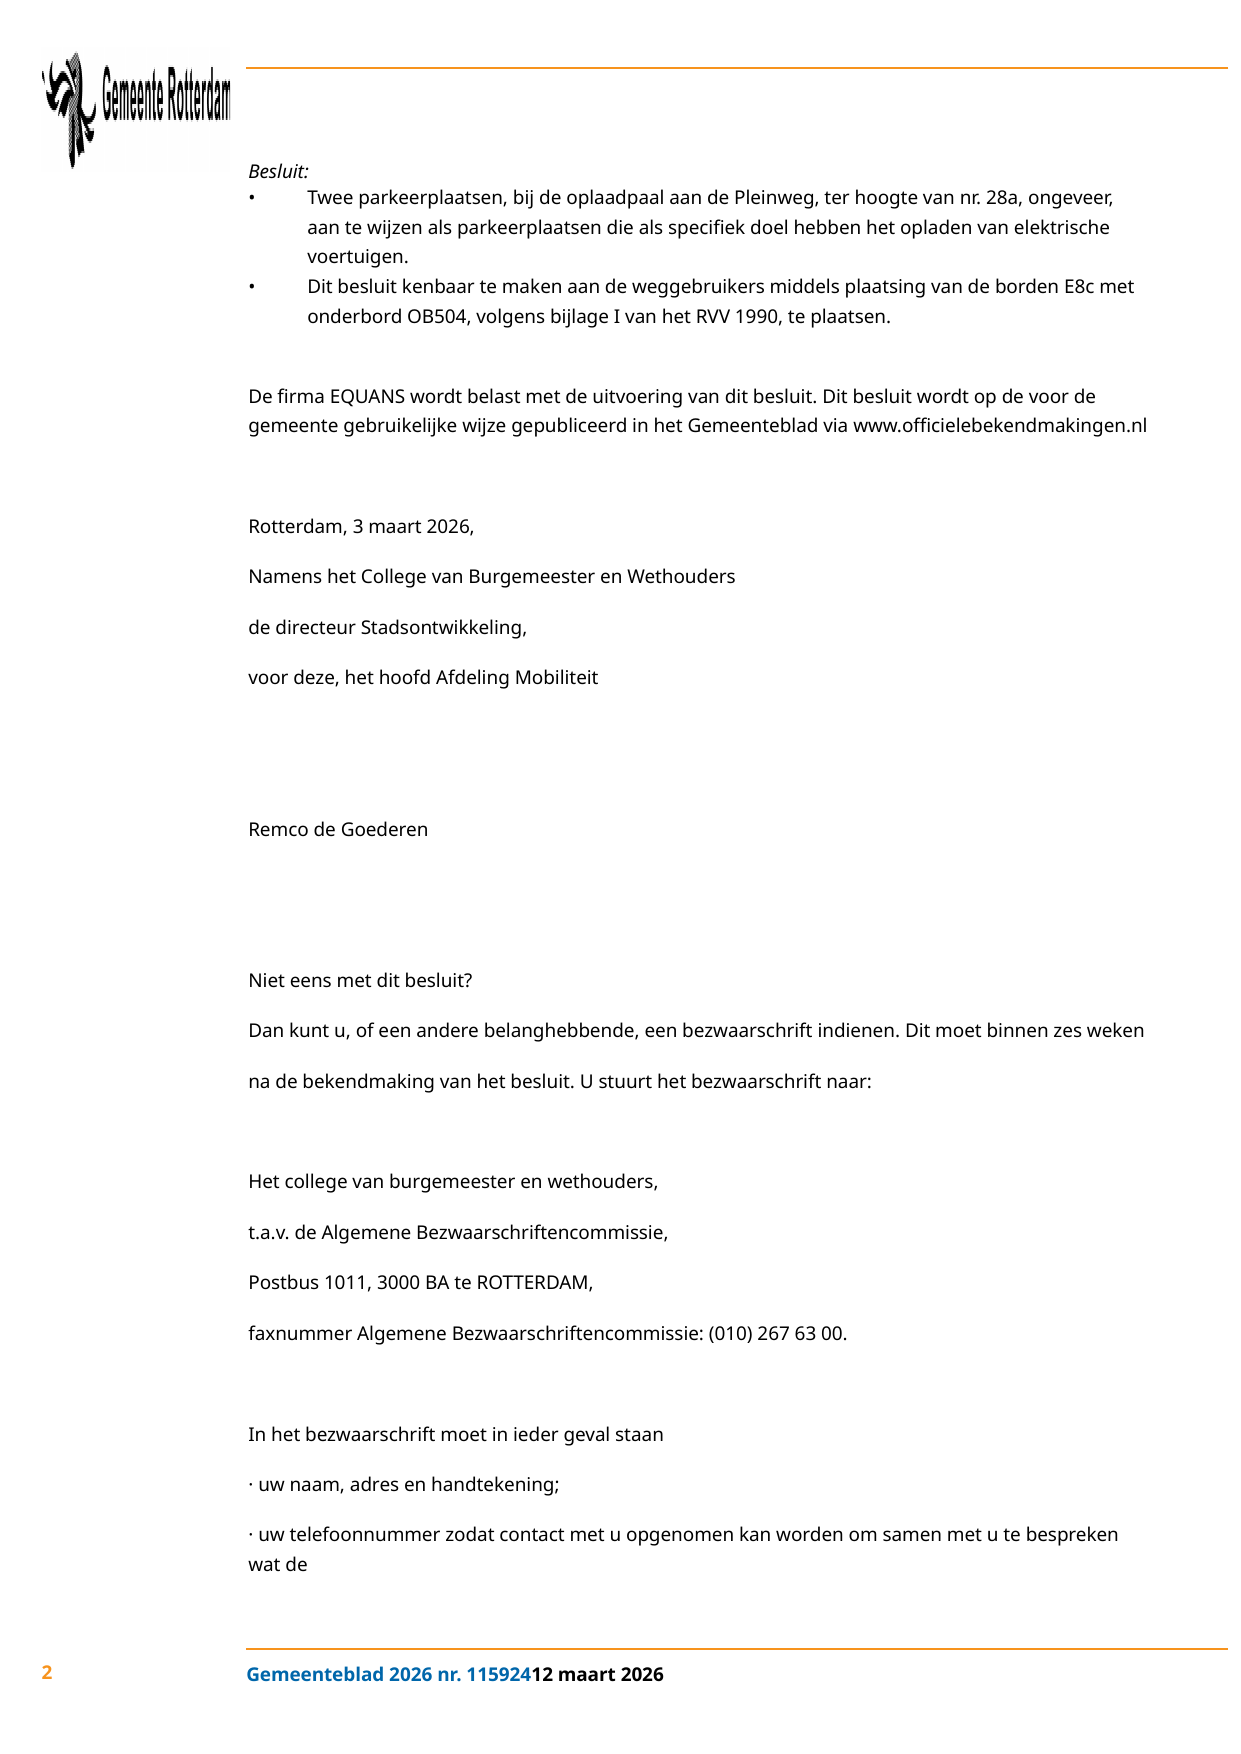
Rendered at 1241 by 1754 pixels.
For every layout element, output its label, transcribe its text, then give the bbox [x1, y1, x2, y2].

text faxnummer Algemene Bezwaarschriftencommissie: (010) 267 63 00. [248, 1320, 1152, 1346]
text voor deze, het hoofd Afdeling Mobiliteit [248, 664, 1152, 690]
text Rotterdam, 3 maart 2026, [248, 513, 1152, 539]
text · uw telefoonnummer zodat contact met u opgenomen kan worden om samen met u te bespreken wat de [248, 1522, 1152, 1577]
text Remco de Goederen [248, 816, 1152, 841]
text · uw naam, adres en handtekening; [248, 1471, 1152, 1497]
text Postbus 1011, 3000 BA te ROTTERDAM, [248, 1269, 1152, 1295]
text Het college van burgemeester en wethouders, [248, 1169, 1152, 1194]
text Besluit: [248, 159, 1152, 184]
picture [41, 47, 231, 172]
text In het bezwaarschrift moet in ieder geval staan [248, 1421, 1152, 1446]
text Dan kunt u, of een andere belanghebbende, een bezwaarschrift indienen. Dit moet binnen zes weken [248, 1017, 1152, 1043]
list Dit besluit kenbaar te maken aan de weggebruikers middels plaatsing van de borden E8c met onderbord OB504, volgens bijlage I van het RVV 1990, te plaatsen. [248, 273, 1152, 328]
text De firma EQUANS wordt belast met de uitvoering van dit besluit. Dit besluit wordt op de voor de gemeente gebruikelijke wijze gepubliceerd in het Gemeenteblad via www.officielebekendmakingen.nl [248, 383, 1152, 438]
text Niet eens met dit besluit? [248, 967, 1152, 993]
list Twee parkeerplaatsen, bij de oplaadpaal aan de Pleinweg, ter hoogte van nr. 28a, ongeveer, aan te wijzen als parkeerplaatsen die als specifiek doel hebben het opladen van elektrische voertuigen. [248, 184, 1152, 269]
text Namens het College van Burgemeester en Wethouders [248, 564, 1152, 589]
text na de bekendmaking van het besluit. U stuurt het bezwaarschrift naar: [248, 1068, 1152, 1093]
text t.a.v. de Algemene Bezwaarschriftencommissie, [248, 1219, 1152, 1245]
text de directeur Stadsontwikkeling, [248, 614, 1152, 640]
